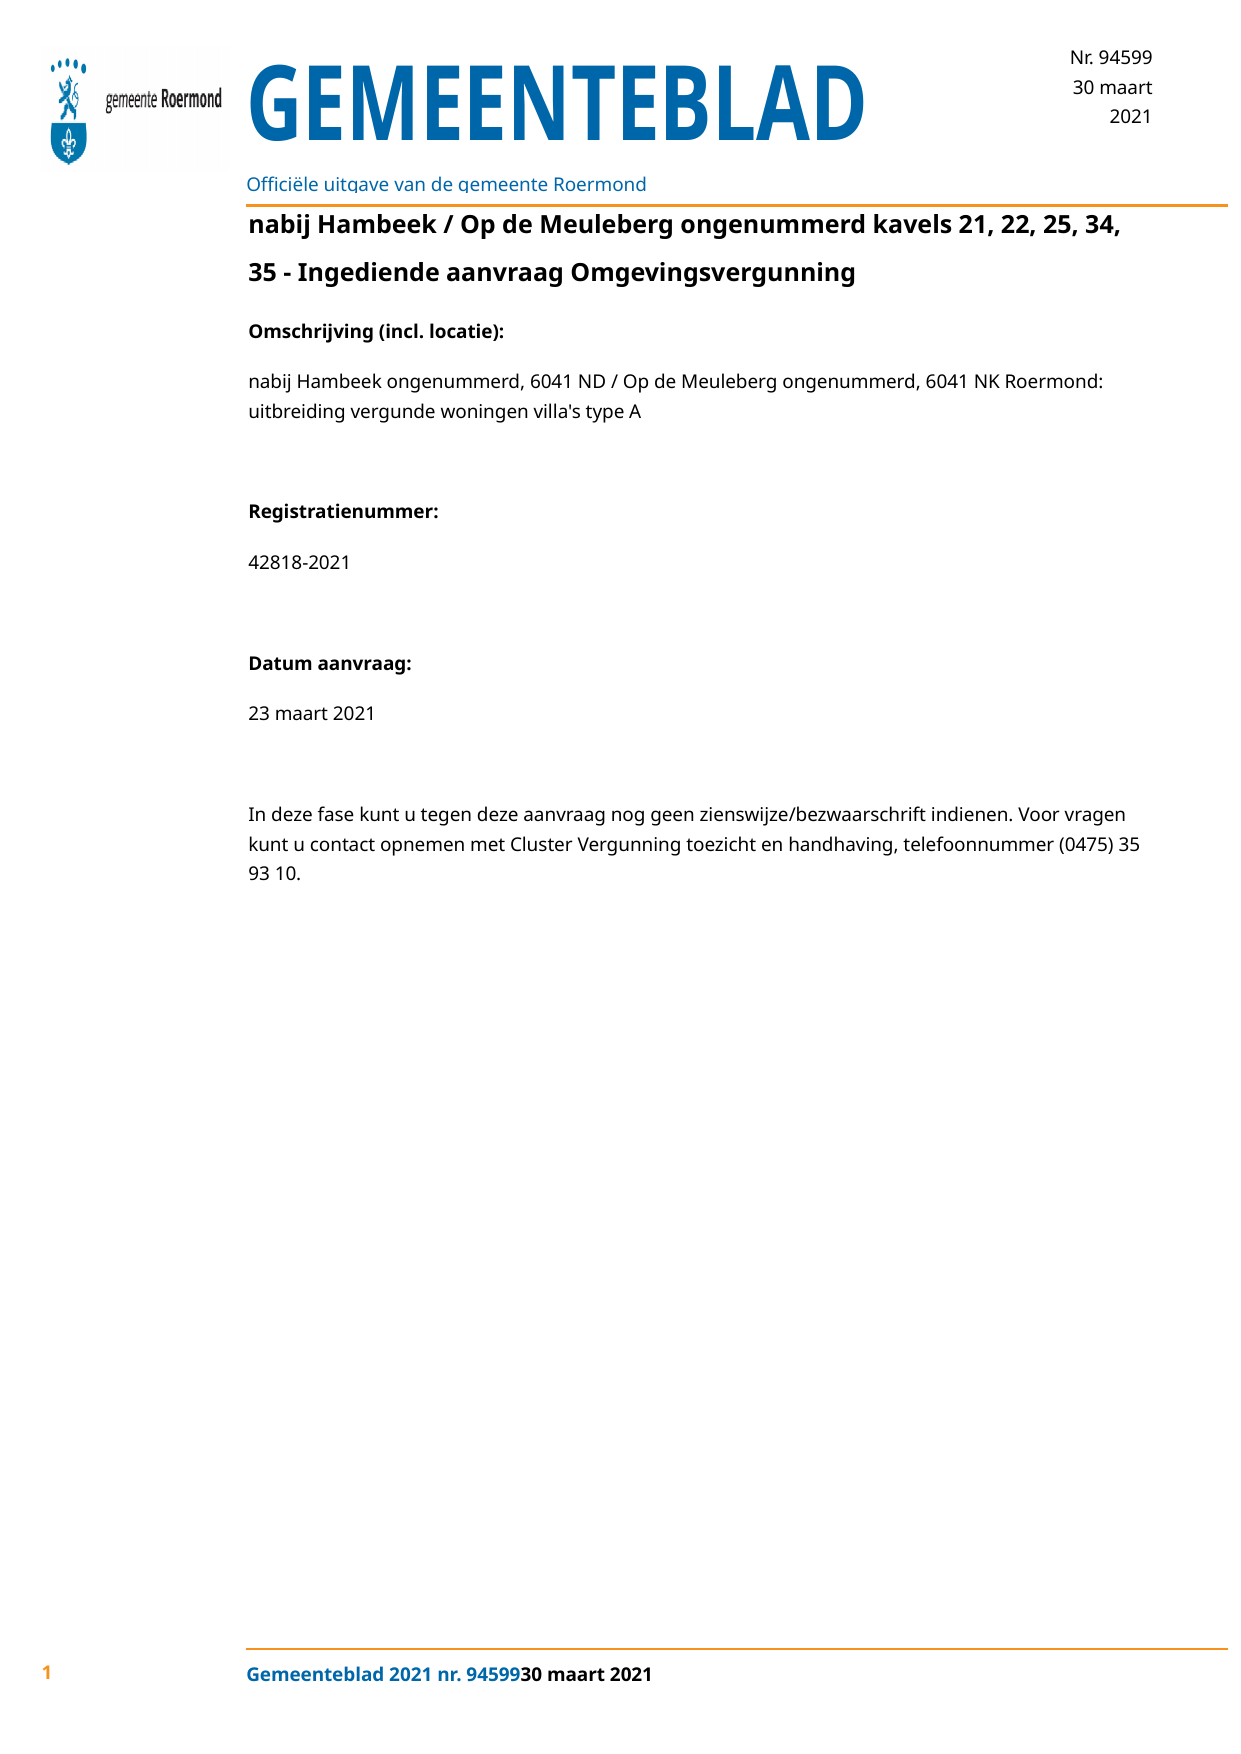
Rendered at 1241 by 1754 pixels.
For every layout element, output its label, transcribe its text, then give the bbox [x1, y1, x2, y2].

picture [41, 47, 231, 172]
text Omschrijving (incl. locatie): [248, 318, 1152, 344]
text 42818-2021 [248, 549, 1152, 575]
text 23 maart 2021 [248, 700, 1152, 726]
text In deze fase kunt u tegen deze aanvraag nog geen zienswijze/bezwaarschrift indienen. Voor vragen kunt u contact opnemen met Cluster Vergunning toezicht en handhaving, telefoonnummer (0475) 35 93 10. [248, 801, 1152, 886]
text Registratienummer: [248, 499, 1152, 524]
text nabij Hambeek ongenummerd, 6041 ND / Op de Meuleberg ongenummerd, 6041 NK Roermond: uitbreiding vergunde woningen villa's type A [248, 368, 1152, 424]
text Datum aanvraag: [248, 650, 1152, 676]
text nabij Hambeek / Op de Meuleberg ongenummerd kavels 21, 22, 25, 34, 35 - Ingediende aanvraag Omgevingsvergunning [248, 207, 1152, 288]
